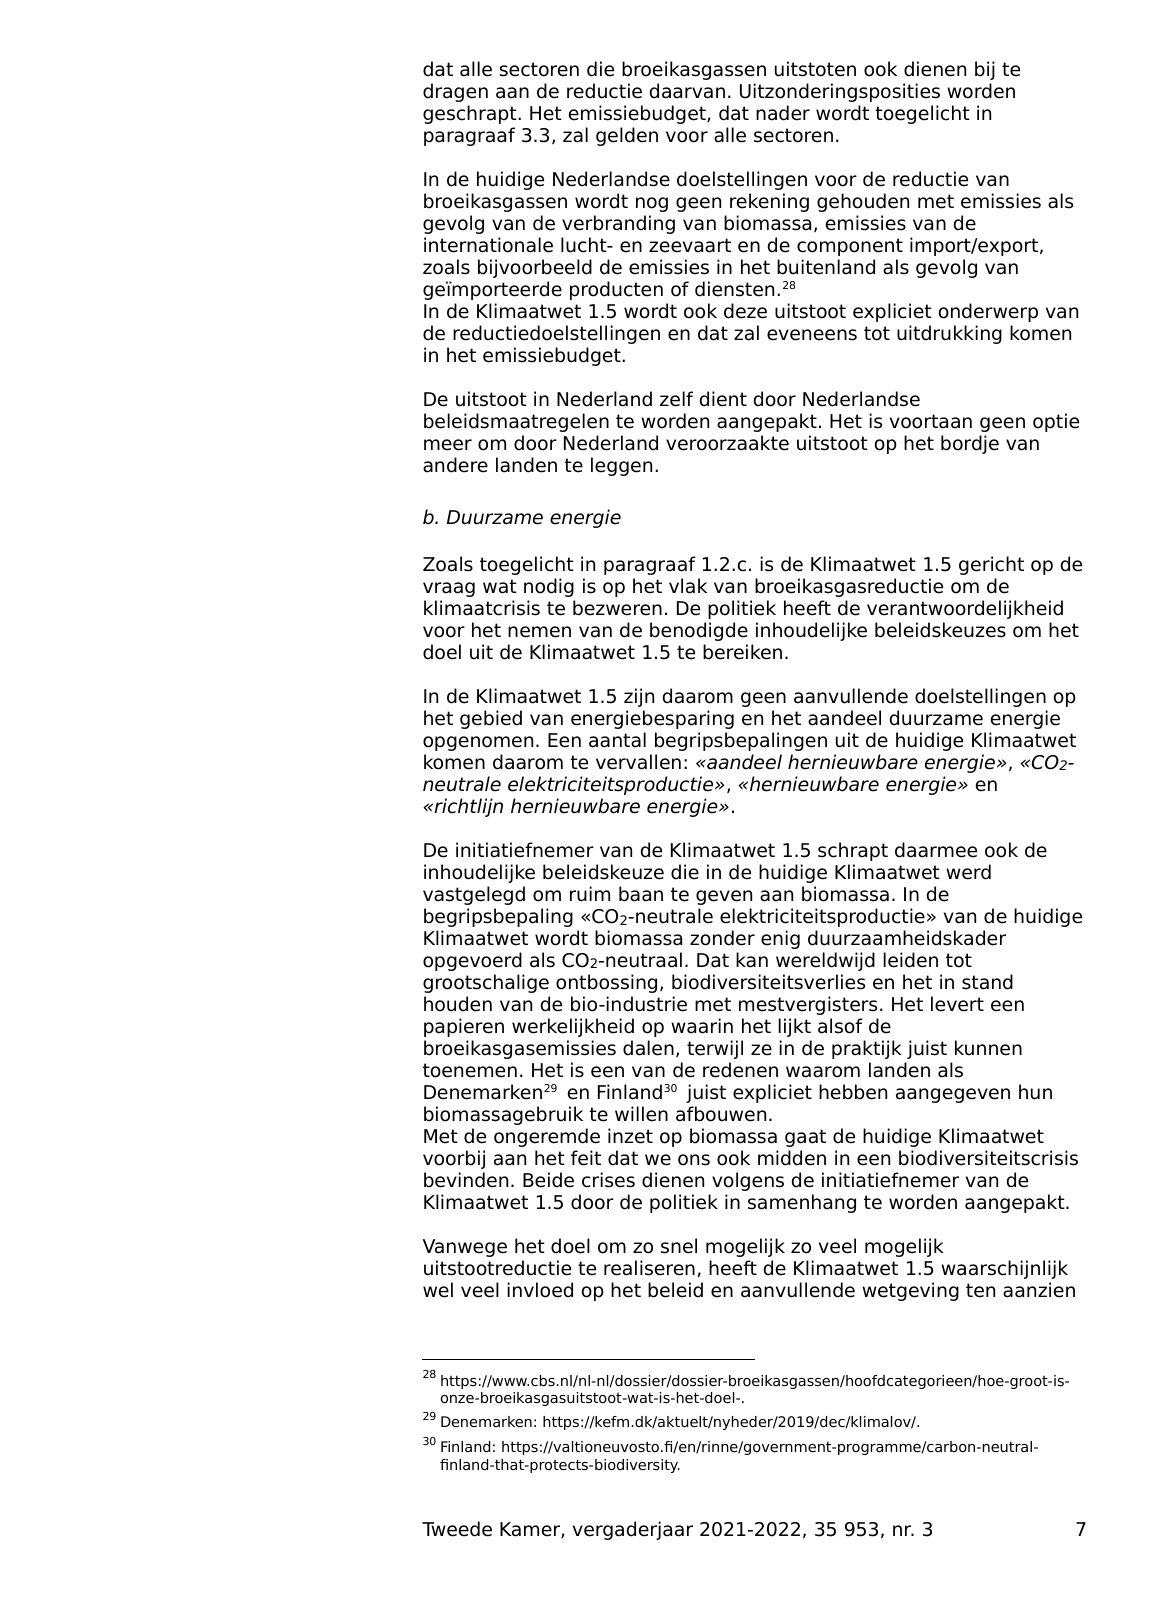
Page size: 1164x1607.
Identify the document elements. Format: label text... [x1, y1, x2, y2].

text In de huidige Nederlandse doelstellingen voor de reductie van broeikasgassen wordt nog geen rekening gehouden met emissies als gevolg van de verbranding van biomassa, emissies van de internationale lucht- en zeevaart en de component import/export, zoals bijvoorbeeld de emissies in het buitenland als gevolg van geïmporteerde producten of diensten. [422, 169, 1087, 301]
text De initiatiefnemer van de Klimaatwet 1.5 schrapt daarmee ook de inhoudelijke beleidskeuze die in de huidige Klimaatwet werd vastgelegd om ruim baan te geven aan biomassa. In de begripsbepaling «CO2-neutrale elektriciteitsproductie» van de huidige Klimaatwet wordt biomassa zonder enig duurzaamheidskader opgevoerd als CO2-neutraal. Dat kan wereldwijd leiden tot grootschalige ontbossing, biodiversiteitsverlies en het in stand houden van de bio-industrie met mestvergisters. Het levert een papieren werkelijkheid op waarin het lijkt alsof de broeikasgasemissies dalen, terwijl ze in de praktijk juist kunnen toenemen. Het is een van de redenen waarom landen als Denemarken en Finland juist expliciet hebben aangegeven hun biomassagebruik te willen afbouwen. [422, 840, 1087, 1126]
text De uitstoot in Nederland zelf dient door Nederlandse beleidsmaatregelen te worden aangepakt. Het is voortaan geen optie meer om door Nederland veroorzaakte uitstoot op het bordje van andere landen te leggen. [422, 389, 1087, 477]
text Finland: https://valtioneuvosto.fi/en/rinne/government-programme/carbon-neutral-finland-that-protects-biodiversity. [422, 1435, 1087, 1474]
text Vanwege het doel om zo snel mogelijk zo veel mogelijk uitstootreductie te realiseren, heeft de Klimaatwet 1.5 waarschijnlijk wel veel invloed op het beleid en aanvullende wetgeving ten aanzien [422, 1236, 1087, 1302]
text In de Klimaatwet 1.5 wordt ook deze uitstoot expliciet onderwerp van de reductiedoelstellingen en dat zal eveneens tot uitdrukking komen in het emissiebudget. [422, 301, 1087, 367]
text In de Klimaatwet 1.5 zijn daarom geen aanvullende doelstellingen op het gebied van energiebesparing en het aandeel duurzame energie opgenomen. Een aantal begripsbepalingen uit de huidige Klimaatwet komen daarom te vervallen: «aandeel hernieuwbare energie», «CO2-neutrale elektriciteitsproductie», «hernieuwbare energie» en «richtlijn hernieuwbare energie». [422, 686, 1087, 818]
text Denemarken: https://kefm.dk/aktuelt/nyheder/2019/dec/klimalov/. [422, 1410, 1087, 1432]
text https://www.cbs.nl/nl-nl/dossier/dossier-broeikasgassen/hoofdcategorieen/hoe-groot-is-onze-broeikasgasuitstoot-wat-is-het-doel-. [422, 1368, 1087, 1407]
text Met de ongeremde inzet op biomassa gaat de huidige Klimaatwet voorbij aan het feit dat we ons ook midden in een biodiversiteitscrisis bevinden. Beide crises dienen volgens de initiatiefnemer van de Klimaatwet 1.5 door de politiek in samenhang te worden aangepakt. [422, 1126, 1087, 1214]
text dat alle sectoren die broeikasgassen uitstoten ook dienen bij te dragen aan de reductie daarvan. Uitzonderingsposities worden geschrapt. Het emissiebudget, dat nader wordt toegelicht in paragraaf 3.3, zal gelden voor alle sectoren. [422, 59, 1087, 147]
text Zoals toegelicht in paragraaf 1.2.c. is de Klimaatwet 1.5 gericht op de vraag wat nodig is op het vlak van broeikasgasreductie om de klimaatcrisis te bezweren. De politiek heeft de verantwoordelijkheid voor het nemen van de benodigde inhoudelijke beleidskeuzes om het doel uit de Klimaatwet 1.5 te bereiken. [422, 554, 1087, 664]
subtitle b. Duurzame energie [422, 507, 1087, 529]
